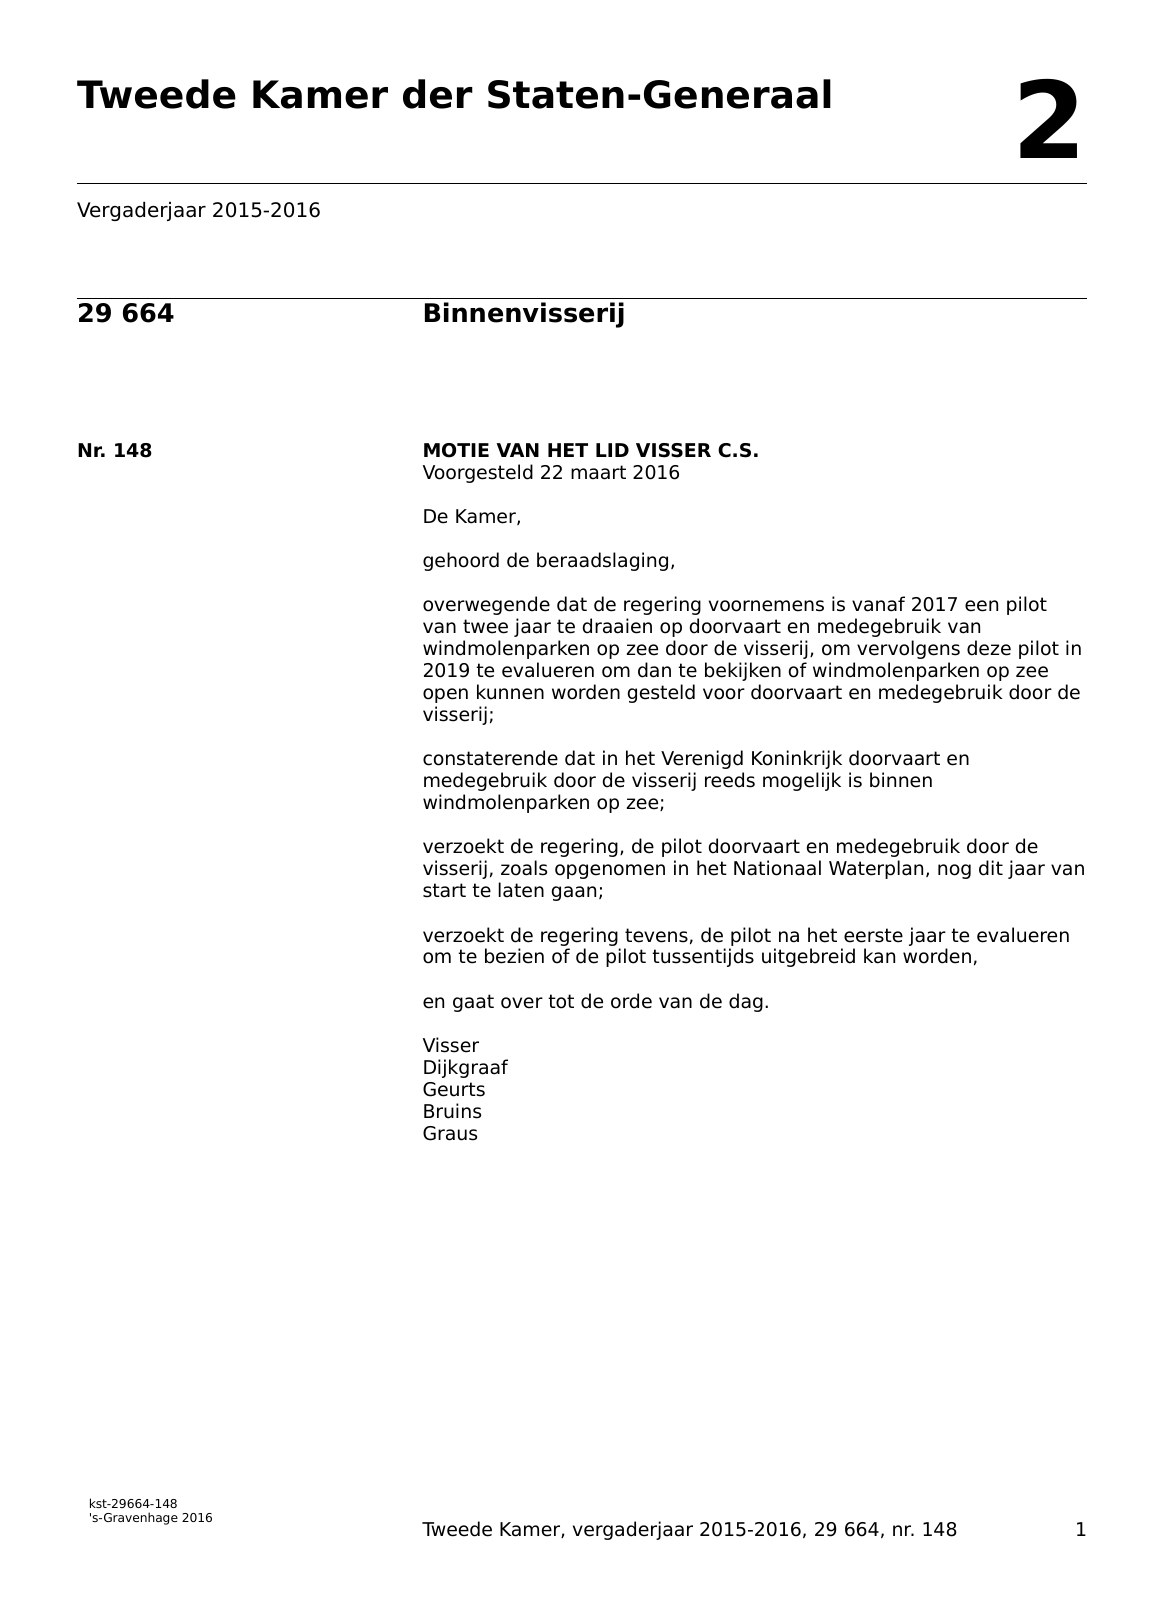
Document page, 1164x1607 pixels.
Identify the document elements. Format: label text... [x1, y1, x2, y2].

subtitle Nr. 148 MOTIE VAN HET LID VISSER C.S. [77, 440, 1087, 462]
table_header 2 [886, 59, 1087, 183]
text constaterende dat in het Verenigd Koninkrijk doorvaart en medegebruik door de visserij reeds mogelijk is binnen windmolenparken op zee; [422, 748, 1087, 814]
text overwegende dat de regering voornemens is vanaf 2017 een pilot van twee jaar te draaien op doorvaart en medegebruik van windmolenparken op zee door de visserij, om vervolgens deze pilot in 2019 te evalueren om dan te bekijken of windmolenparken op zee open kunnen worden gesteld voor doorvaart en medegebruik door de visserij; [422, 594, 1087, 726]
text verzoekt de regering tevens, de pilot na het eerste jaar te evalueren om te bezien of de pilot tussentijds uitgebreid kan worden, [422, 924, 1087, 968]
text kst-29664-148 [88, 1497, 323, 1511]
text en gaat over tot de orde van de dag. [422, 991, 1087, 1013]
table_cell Vergaderjaar 2015-2016 [77, 184, 1087, 298]
text Geurts [422, 1079, 1087, 1101]
subtitle 29 664 Binnenvisserij [77, 299, 1087, 329]
text De Kamer, [422, 506, 1087, 528]
text Voorgesteld 22 maart 2016 [422, 462, 1087, 484]
text Bruins [422, 1101, 1087, 1123]
text 's-Gravenhage 2016 [88, 1511, 323, 1525]
text verzoekt de regering, de pilot doorvaart en medegebruik door de visserij, zoals opgenomen in het Nationaal Waterplan, nog dit jaar van start te laten gaan; [422, 836, 1087, 902]
table_header Tweede Kamer der Staten-Generaal [77, 59, 886, 183]
text Dijkgraaf [422, 1057, 1087, 1079]
text Graus [422, 1123, 1087, 1145]
text gehoord de beraadslaging, [422, 550, 1087, 572]
text Visser [422, 1035, 1087, 1057]
